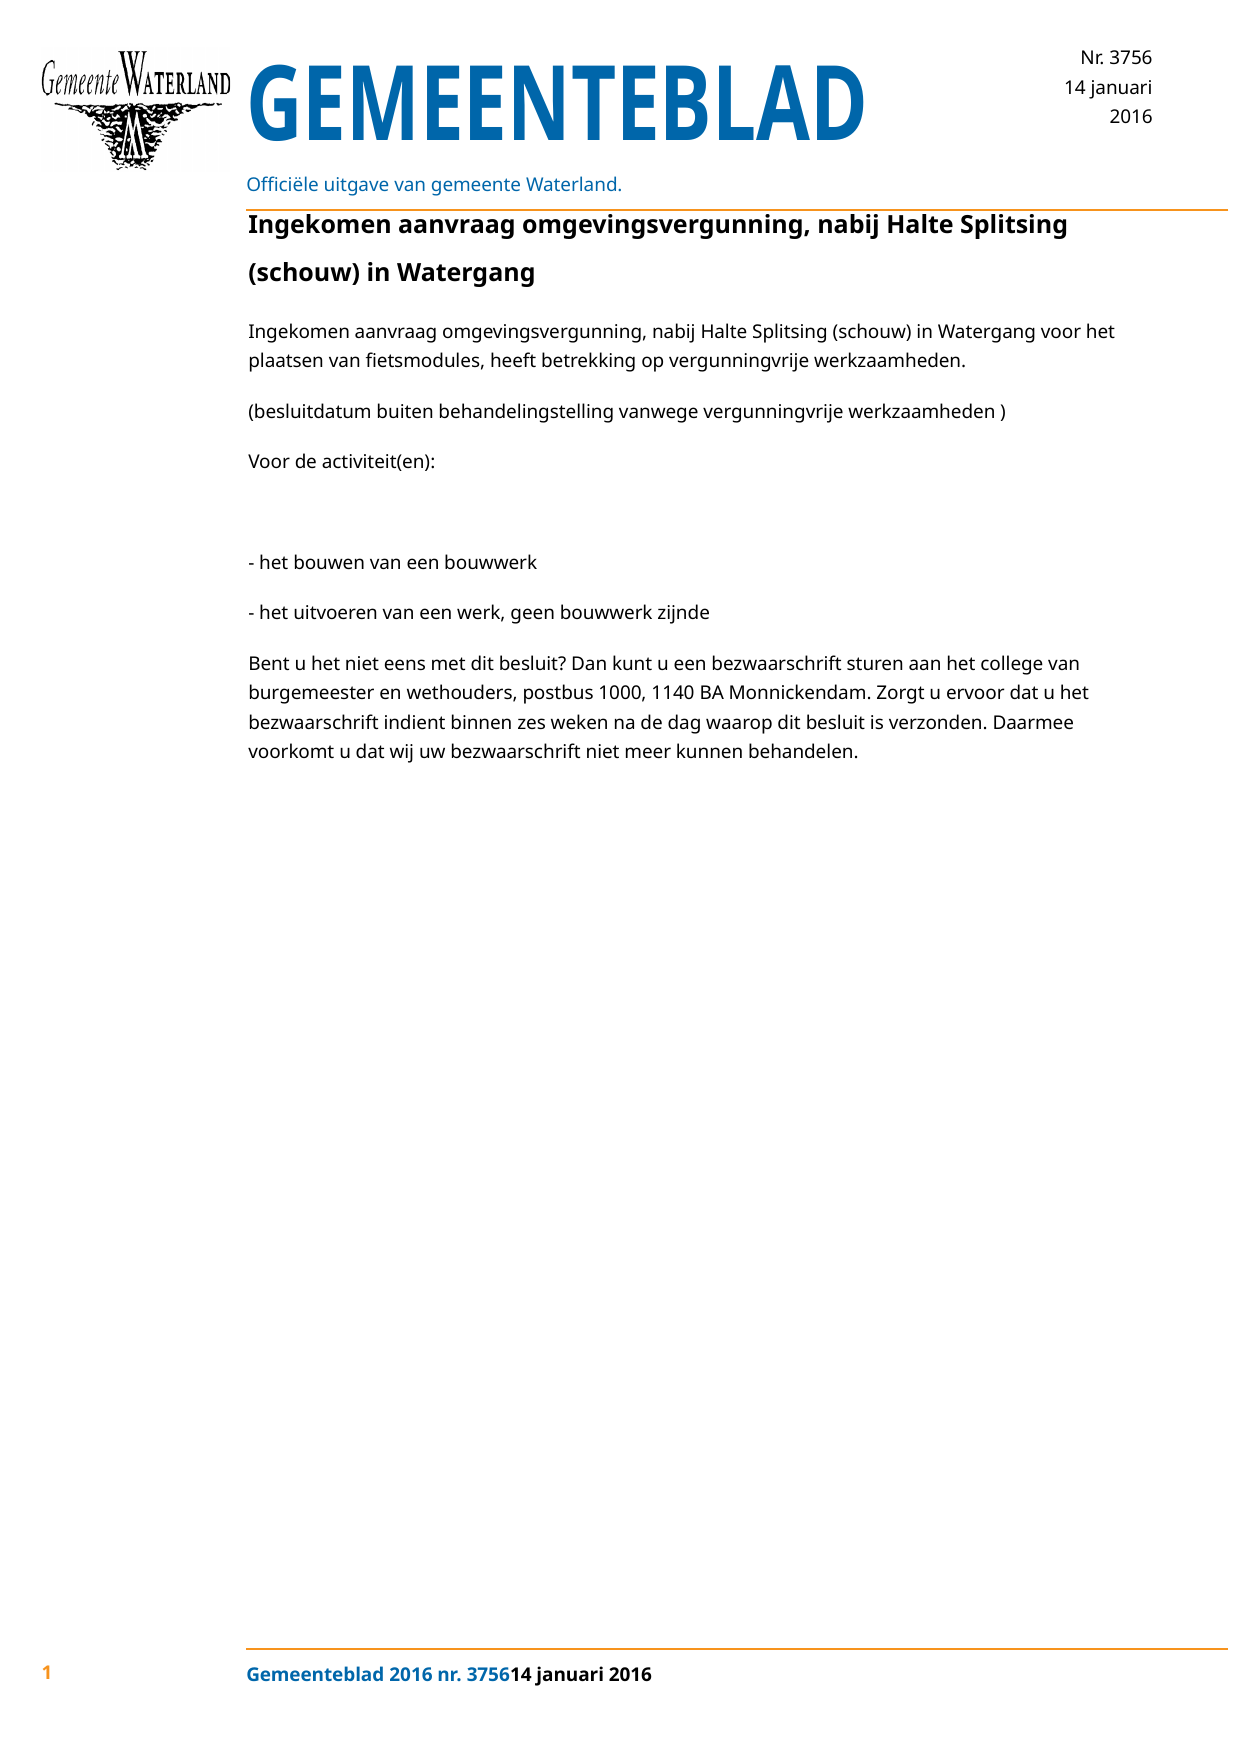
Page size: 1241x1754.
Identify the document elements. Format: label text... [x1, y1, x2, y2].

text - het bouwen van een bouwwerk [248, 549, 1152, 575]
text Ingekomen aanvraag omgevingsvergunning, nabij Halte Splitsing (schouw) in Watergang voor het plaatsen van fietsmodules, heeft betrekking op vergunningvrije werkzaamheden. [248, 318, 1152, 373]
text (besluitdatum buiten behandelingstelling vanwege vergunningvrije werkzaamheden ) [248, 398, 1152, 424]
picture [41, 47, 231, 172]
text Ingekomen aanvraag omgevingsvergunning, nabij Halte Splitsing (schouw) in Watergang [248, 211, 1152, 288]
text Voor de activiteit(en): [248, 448, 1152, 474]
text Bent u het niet eens met dit besluit? Dan kunt u een bezwaarschrift sturen aan het college van burgemeester en wethouders, postbus 1000, 1140 BA Monnickendam. Zorgt u ervoor dat u het bezwaarschrift indient binnen zes weken na de dag waarop dit besluit is verzonden. Daarmee voorkomt u dat wij uw bezwaarschrift niet meer kunnen behandelen. [248, 650, 1152, 764]
text - het uitvoeren van een werk, geen bouwwerk zijnde [248, 599, 1152, 625]
